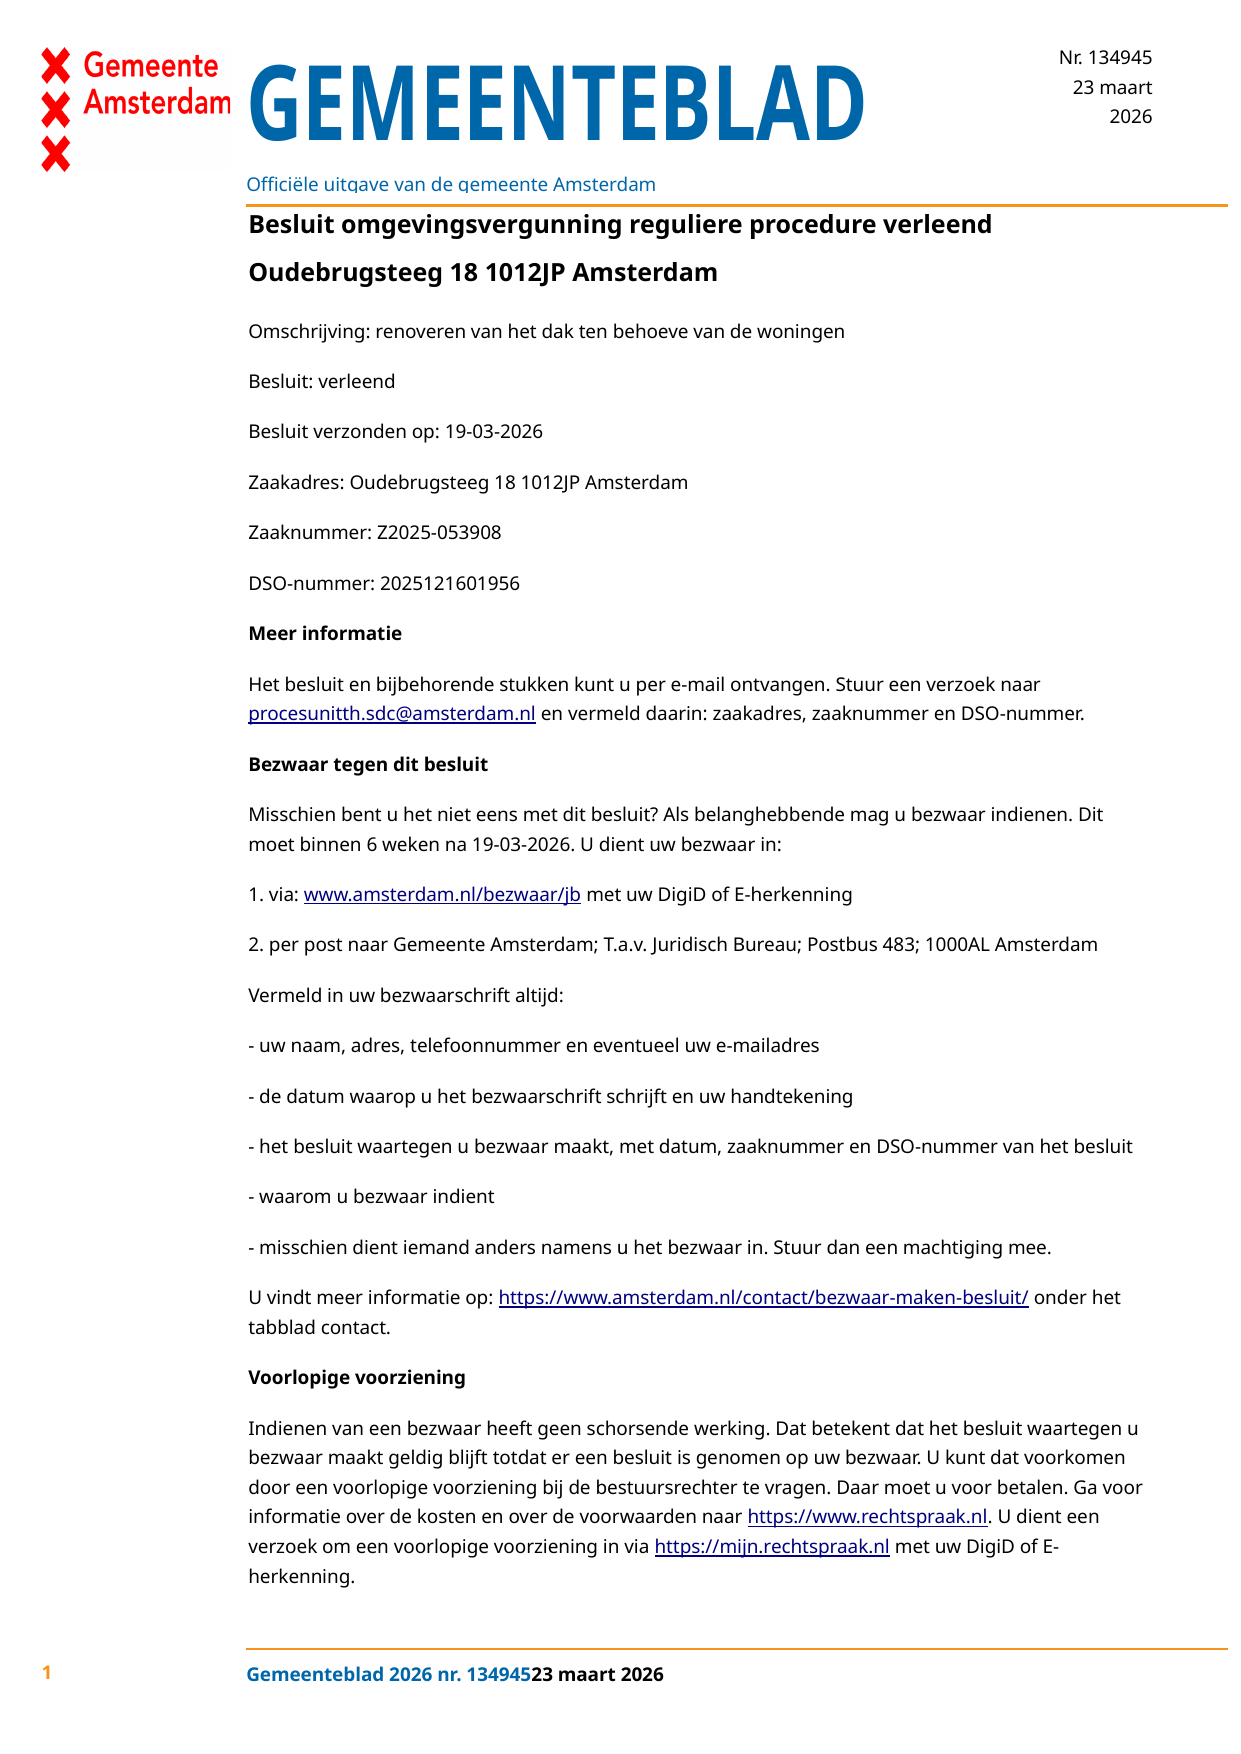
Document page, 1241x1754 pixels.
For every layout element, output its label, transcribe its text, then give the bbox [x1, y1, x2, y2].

text Besluit verzonden op: 19-03-2026 [248, 419, 1152, 444]
text - het besluit waartegen u bezwaar maakt, met datum, zaaknummer en DSO-nummer van het besluit [248, 1133, 1152, 1159]
text Meer informatie [248, 620, 1152, 646]
text Zaaknummer: Z2025-053908 [248, 519, 1152, 545]
text Voorlopige voorziening [248, 1364, 1152, 1390]
text Vermeld in uw bezwaarschrift altijd: [248, 982, 1152, 1008]
text - uw naam, adres, telefoonnummer en eventueel uw e-mailadres [248, 1032, 1152, 1058]
text - waarom u bezwaar indient [248, 1184, 1152, 1209]
text 1. via: www.amsterdam.nl/bezwaar/jb met uw DigiD of E-herkenning [248, 881, 1152, 907]
text Misschien bent u het niet eens met dit besluit? Als belanghebbende mag u bezwaar indienen. Dit moet binnen 6 weken na 19-03-2026. U dient uw bezwaar in: [248, 801, 1152, 857]
text Bezwaar tegen dit besluit [248, 751, 1152, 777]
text Omschrijving: renoveren van het dak ten behoeve van de woningen [248, 318, 1152, 344]
picture [41, 47, 231, 172]
text Besluit: verleend [248, 368, 1152, 394]
text DSO-nummer: 2025121601956 [248, 570, 1152, 596]
text - misschien dient iemand anders namens u het bezwaar in. Stuur dan een machtiging mee. [248, 1234, 1152, 1260]
text U vindt meer informatie op: https://www.amsterdam.nl/contact/bezwaar-maken-besluit/ onder het tabblad contact. [248, 1284, 1152, 1340]
text Indienen van een bezwaar heeft geen schorsende werking. Dat betekent dat het besluit waartegen u bezwaar maakt geldig blijft totdat er een besluit is genomen op uw bezwaar. U kunt dat voorkomen door een voorlopige voorziening bij de bestuursrechter te vragen. Daar moet u voor betalen. Ga voor informatie over de kosten en over de voorwaarden naar https://www.rechtspraak.nl. U dient een verzoek om een voorlopige voorziening in via https://mijn.rechtspraak.nl met uw DigiD of E-herkenning. [248, 1415, 1152, 1589]
text 2. per post naar Gemeente Amsterdam; T.a.v. Juridisch Bureau; Postbus 483; 1000AL Amsterdam [248, 932, 1152, 957]
text Besluit omgevingsvergunning reguliere procedure verleend Oudebrugsteeg 18 1012JP Amsterdam [248, 207, 1152, 288]
text Zaakadres: Oudebrugsteeg 18 1012JP Amsterdam [248, 469, 1152, 495]
text - de datum waarop u het bezwaarschrift schrijft en uw handtekening [248, 1083, 1152, 1109]
text Het besluit en bijbehorende stukken kunt u per e-mail ontvangen. Stuur een verzoek naar procesunitth.sdc@amsterdam.nl en vermeld daarin: zaakadres, zaaknummer en DSO-nummer. [248, 671, 1152, 726]
